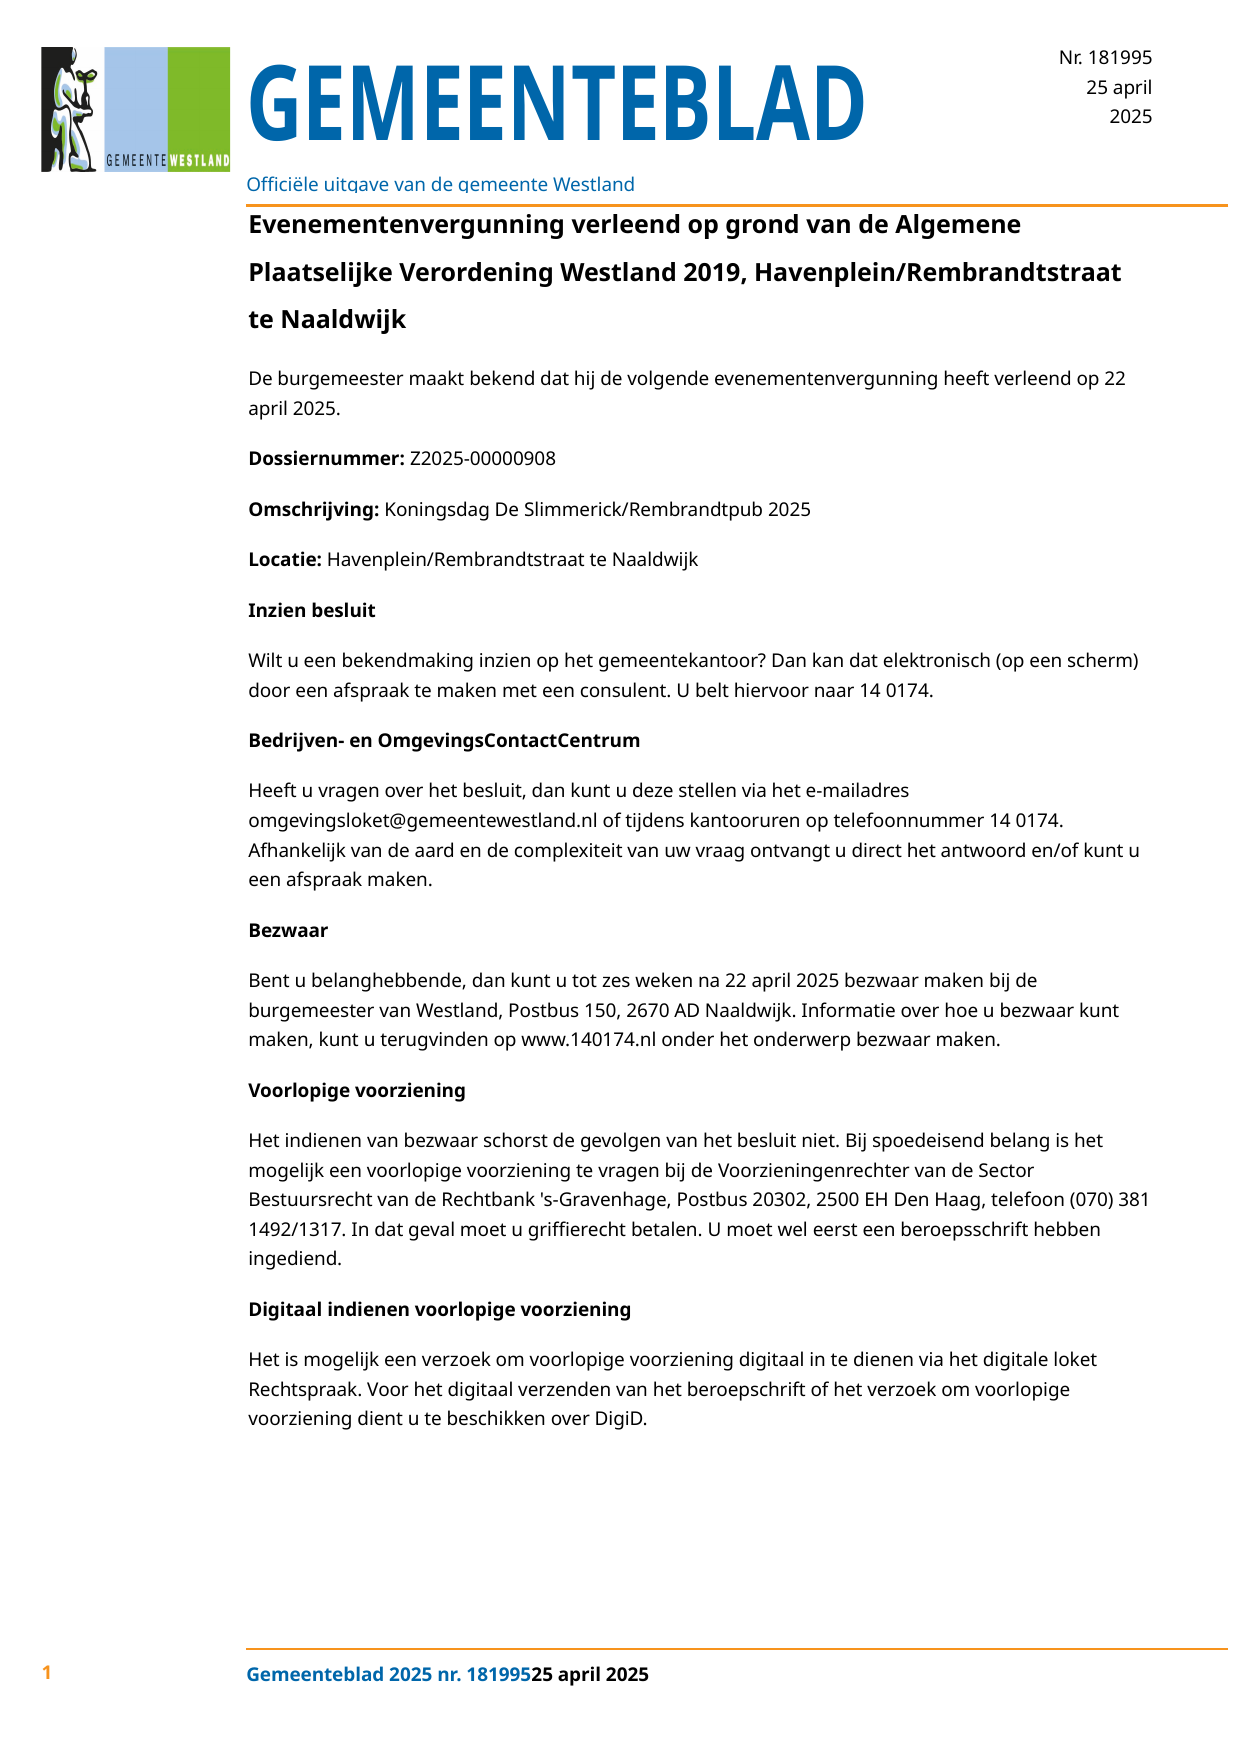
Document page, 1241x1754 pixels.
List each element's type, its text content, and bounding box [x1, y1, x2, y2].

text Omschrijving: Koningsdag De Slimmerick/Rembrandtpub 2025 [248, 496, 1152, 522]
text Bedrijven- en OmgevingsContactCentrum [248, 727, 1152, 753]
text Evenementenvergunning verleend op grond van de Algemene Plaatselijke Verordening Westland 2019, Havenplein/Rembrandtstraat te Naaldwijk [248, 207, 1152, 336]
text De burgemeester maakt bekend dat hij de volgende evenementenvergunning heeft verleend op 22 april 2025. [248, 366, 1152, 421]
text Digitaal indienen voorlopige voorziening [248, 1296, 1152, 1322]
text Dossiernummer: Z2025-00000908 [248, 446, 1152, 471]
text Locatie: Havenplein/Rembrandtstraat te Naaldwijk [248, 546, 1152, 572]
text Inzien besluit [248, 597, 1152, 622]
text Voorlopige voorziening [248, 1077, 1152, 1102]
text Het is mogelijk een verzoek om voorlopige voorziening digitaal in te dienen via het digitale loket Rechtspraak. Voor het digitaal verzenden van het beroepschrift of het verzoek om voorlopige voorziening dient u te beschikken over DigiD. [248, 1346, 1152, 1431]
text Bezwaar [248, 917, 1152, 942]
text Het indienen van bezwaar schorst de gevolgen van het besluit niet. Bij spoedeisend belang is het mogelijk een voorlopige voorziening te vragen bij de Voorzieningenrechter van de Sector Bestuursrecht van de Rechtbank 's-Gravenhage, Postbus 20302, 2500 EH Den Haag, telefoon (070) 381 1492/1317. In dat geval moet u griffierecht betalen. U moet wel eerst een beroepsschrift hebben ingediend. [248, 1127, 1152, 1271]
text Heeft u vragen over het besluit, dan kunt u deze stellen via het e-mailadres omgevingsloket@gemeentewestland.nl of tijdens kantooruren op telefoonnummer 14 0174. Afhankelijk van de aard en de complexiteit van uw vraag ontvangt u direct het antwoord en/of kunt u een afspraak maken. [248, 778, 1152, 892]
text Bent u belanghebbende, dan kunt u tot zes weken na 22 april 2025 bezwaar maken bij de burgemeester van Westland, Postbus 150, 2670 AD Naaldwijk. Informatie over hoe u bezwaar kunt maken, kunt u terugvinden op www.140174.nl onder het onderwerp bezwaar maken. [248, 967, 1152, 1052]
text Wilt u een bekendmaking inzien op het gemeentekantoor? Dan kan dat elektronisch (op een scherm) door een afspraak te maken met een consulent. U belt hiervoor naar 14 0174. [248, 647, 1152, 702]
picture [41, 47, 231, 172]
